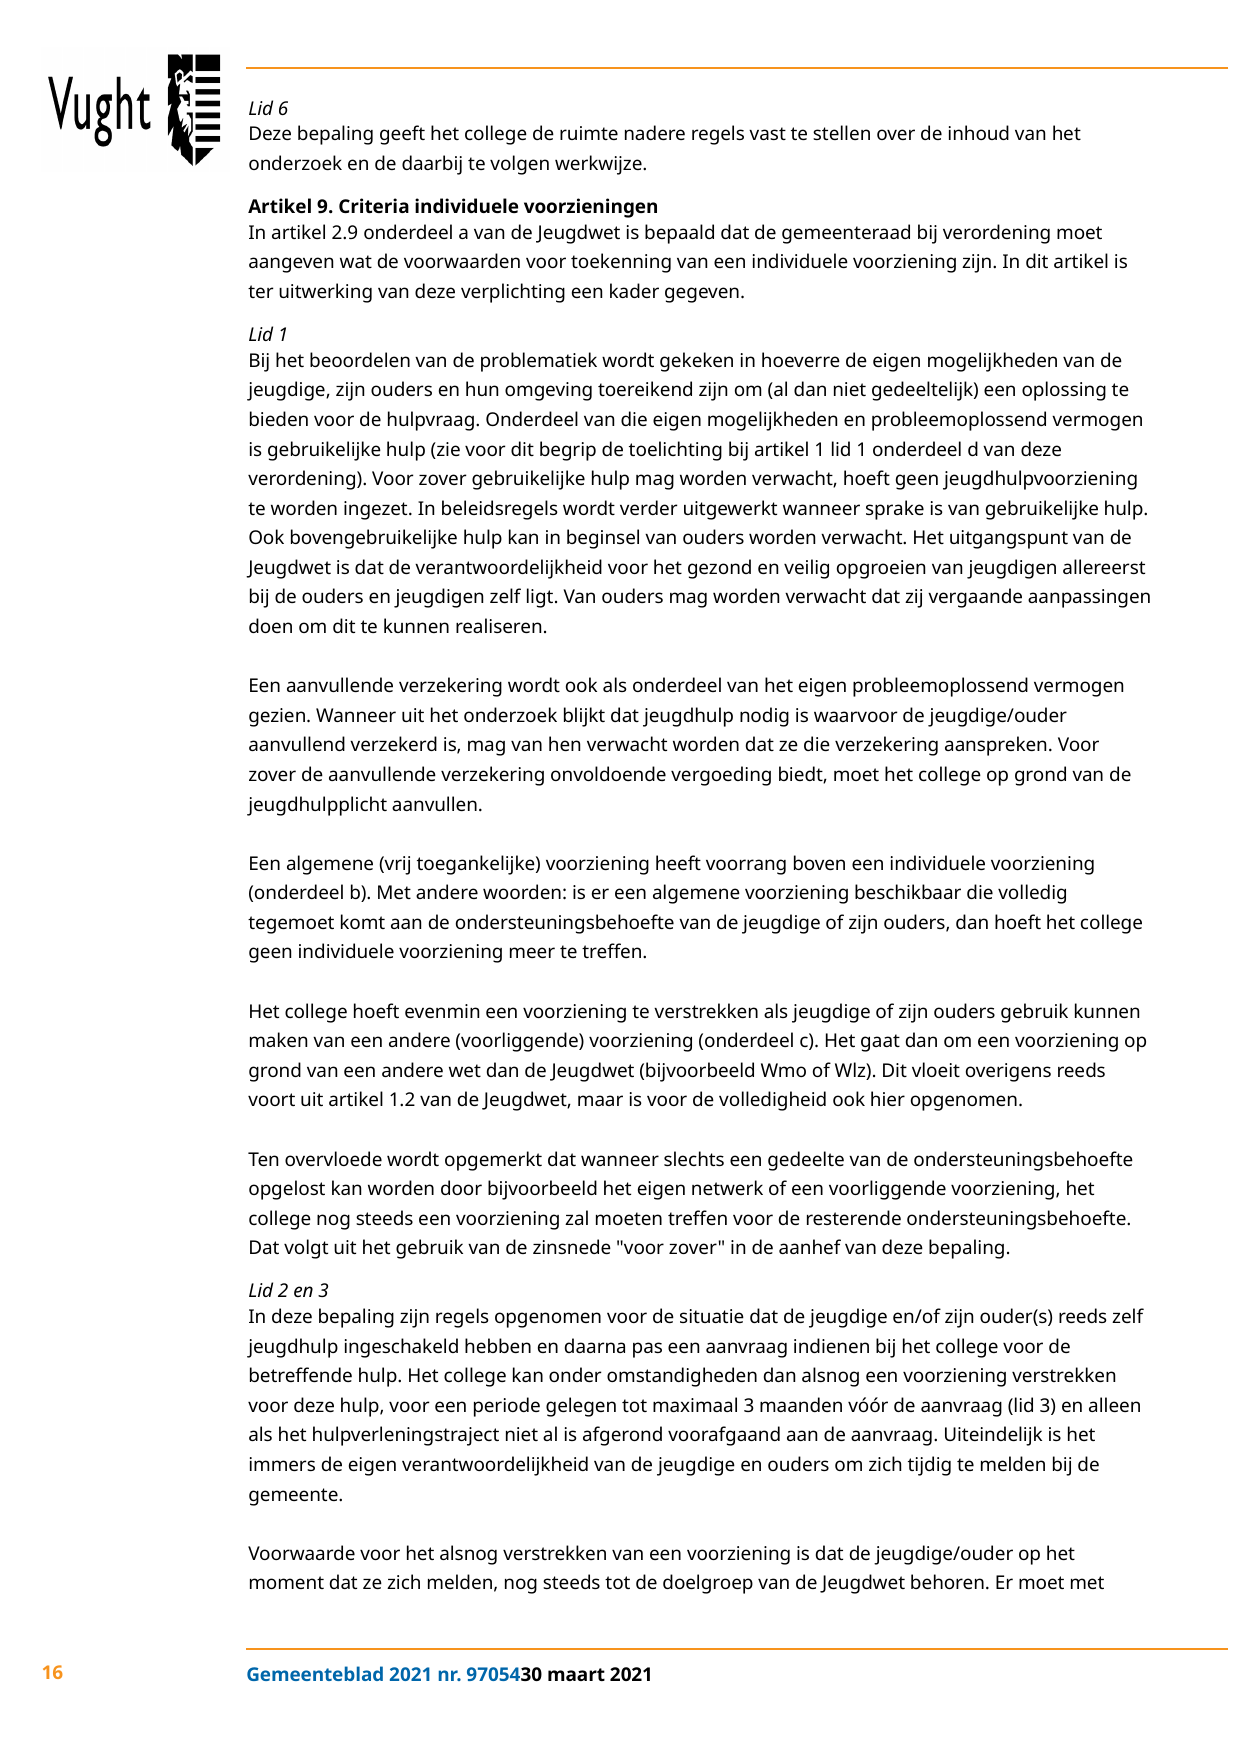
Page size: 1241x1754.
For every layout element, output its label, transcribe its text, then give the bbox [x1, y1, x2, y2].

text Een aanvullende verzekering wordt ook als onderdeel van het eigen probleemoplossend vermogen gezien. Wanneer uit het onderzoek blijkt dat jeugdhulp nodig is waarvoor de jeugdige/ouder aanvullend verzekerd is, mag van hen verwacht worden dat ze die verzekering aanspreken. Voor zover de aanvullende verzekering onvoldoende vergoeding biedt, moet het college op grond van de jeugdhulpplicht aanvullen. [248, 672, 1152, 816]
text Lid 1 [248, 321, 1152, 347]
text Lid 2 en 3 [248, 1278, 1152, 1303]
text Deze bepaling geeft het college de ruimte nadere regels vast te stellen over de inhoud van het onderzoek en de daarbij te volgen werkwijze. [248, 121, 1152, 176]
picture [41, 47, 231, 172]
text Lid 6 [248, 95, 1152, 121]
text Artikel 9. Criteria individuele voorzieningen [248, 193, 1152, 219]
text Het college hoeft evenmin een voorziening te verstrekken als jeugdige of zijn ouders gebruik kunnen maken van een andere (voorliggende) voorziening (onderdeel c). Het gaat dan om een voorziening op grond van een andere wet dan de Jeugdwet (bijvoorbeeld Wmo of Wlz). Dit vloeit overigens reeds voort uit artikel 1.2 van de Jeugdwet, maar is voor de volledigheid ook hier opgenomen. [248, 998, 1152, 1112]
text In artikel 2.9 onderdeel a van de Jeugdwet is bepaald dat de gemeenteraad bij verordening moet aangeven wat de voorwaarden voor toekenning van een individuele voorziening zijn. In dit artikel is ter uitwerking van deze verplichting een kader gegeven. [248, 219, 1152, 304]
text Bij het beoordelen van de problematiek wordt gekeken in hoeverre de eigen mogelijkheden van de jeugdige, zijn ouders en hun omgeving toereikend zijn om (al dan niet gedeeltelijk) een oplossing te bieden voor de hulpvraag. Onderdeel van die eigen mogelijkheden en probleemoplossend vermogen is gebruikelijke hulp (zie voor dit begrip de toelichting bij artikel 1 lid 1 onderdeel d van deze verordening). Voor zover gebruikelijke hulp mag worden verwacht, hoeft geen jeugdhulpvoorziening te worden ingezet. In beleidsregels wordt verder uitgewerkt wanneer sprake is van gebruikelijke hulp. [248, 347, 1152, 521]
text Ten overvloede wordt opgemerkt dat wanneer slechts een gedeelte van de ondersteuningsbehoefte opgelost kan worden door bijvoorbeeld het eigen netwerk of een voorliggende voorziening, het college nog steeds een voorziening zal moeten treffen voor de resterende ondersteuningsbehoefte. Dat volgt uit het gebruik van de zinsnede "voor zover" in de aanhef van deze bepaling. [248, 1146, 1152, 1260]
text Een algemene (vrij toegankelijke) voorziening heeft voorrang boven een individuele voorziening (onderdeel b). Met andere woorden: is er een algemene voorziening beschikbaar die volledig tegemoet komt aan de ondersteuningsbehoefte van de jeugdige of zijn ouders, dan hoeft het college geen individuele voorziening meer te treffen. [248, 850, 1152, 964]
text Voorwaarde voor het alsnog verstrekken van een voorziening is dat de jeugdige/ouder op het moment dat ze zich melden, nog steeds tot de doelgroep van de Jeugdwet behoren. Er moet met [248, 1540, 1152, 1595]
text In deze bepaling zijn regels opgenomen voor de situatie dat de jeugdige en/of zijn ouder(s) reeds zelf jeugdhulp ingeschakeld hebben en daarna pas een aanvraag indienen bij het college voor de betreffende hulp. Het college kan onder omstandigheden dan alsnog een voorziening verstrekken voor deze hulp, voor een periode gelegen tot maximaal 3 maanden vóór de aanvraag (lid 3) en alleen als het hulpverleningstraject niet al is afgerond voorafgaand aan de aanvraag. Uiteindelijk is het immers de eigen verantwoordelijkheid van de jeugdige en ouders om zich tijdig te melden bij de gemeente. [248, 1303, 1152, 1507]
text Ook bovengebruikelijke hulp kan in beginsel van ouders worden verwacht. Het uitgangspunt van de Jeugdwet is dat de verantwoordelijkheid voor het gezond en veilig opgroeien van jeugdigen allereerst bij de ouders en jeugdigen zelf ligt. Van ouders mag worden verwacht dat zij vergaande aanpassingen doen om dit te kunnen realiseren. [248, 524, 1152, 639]
